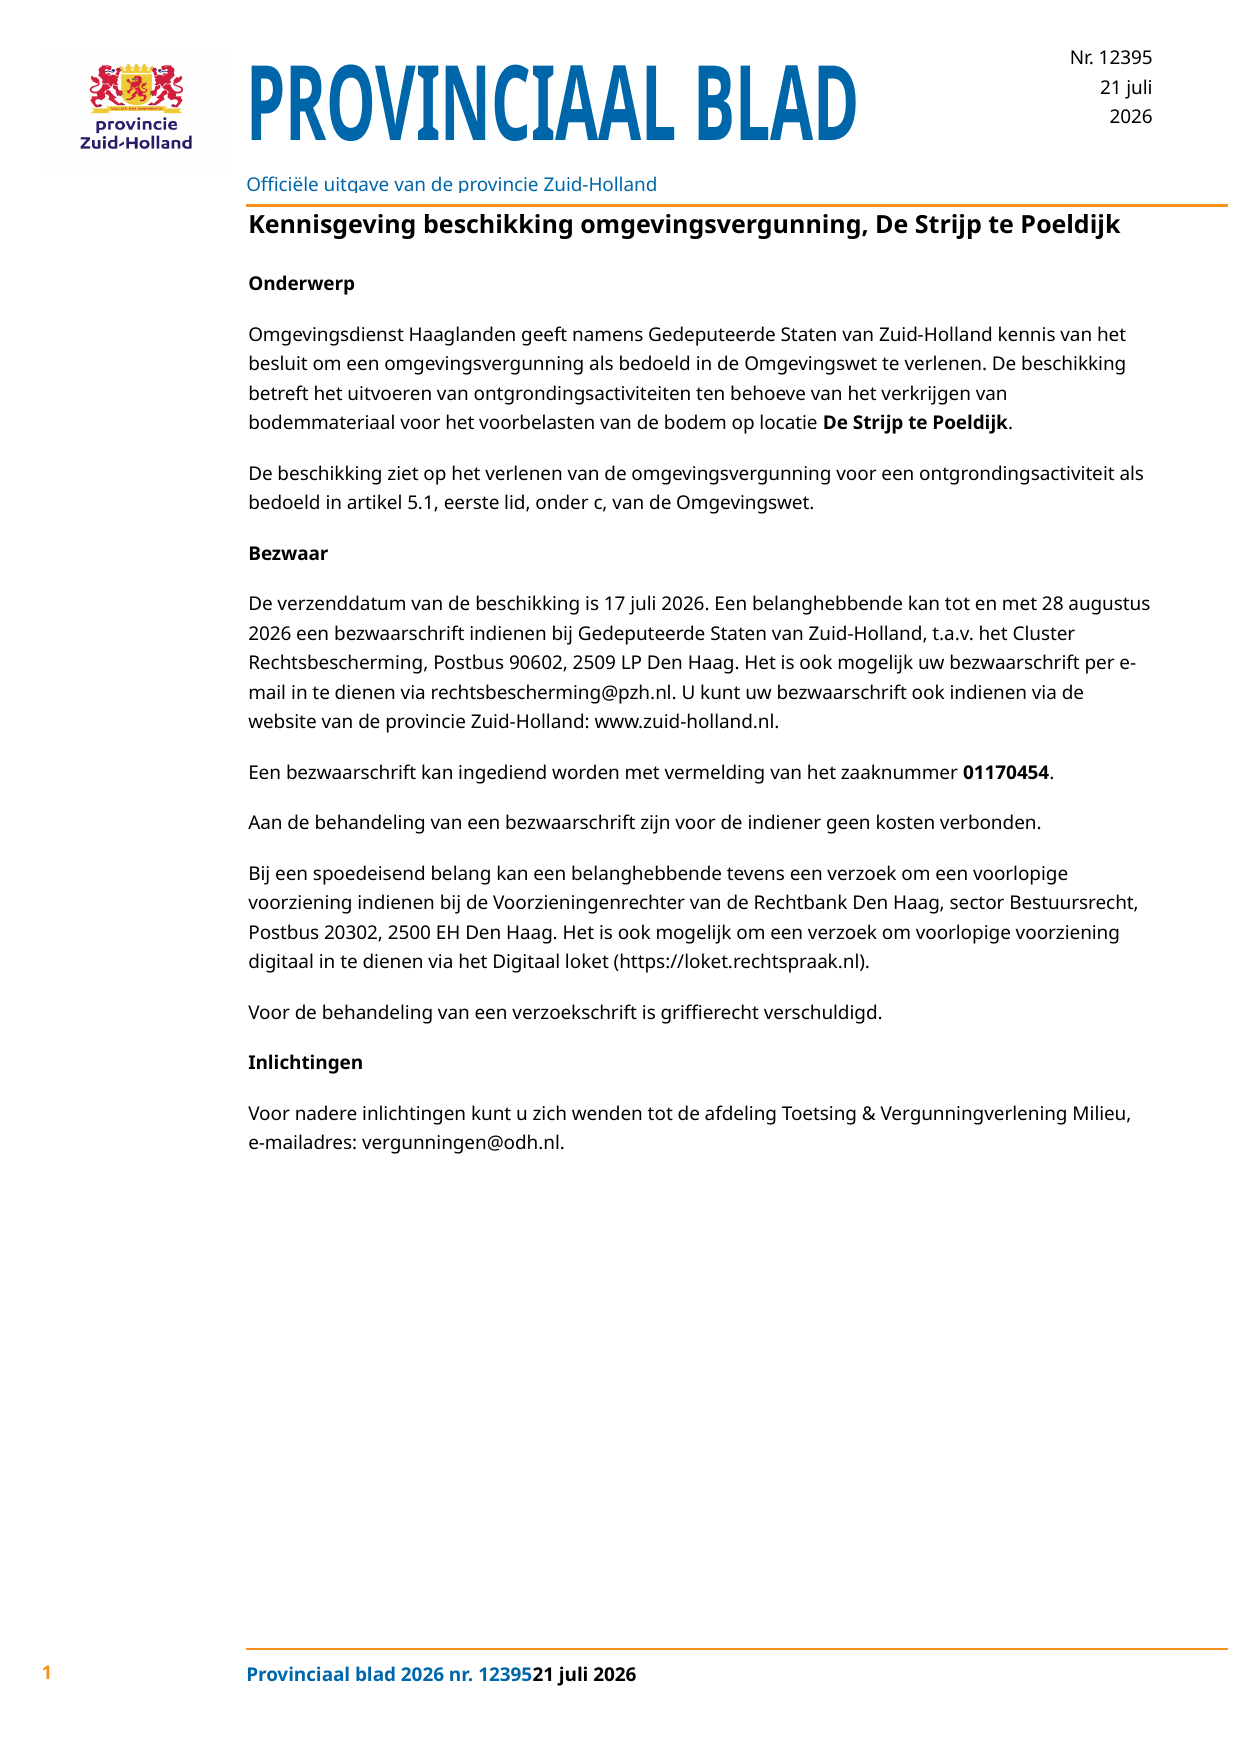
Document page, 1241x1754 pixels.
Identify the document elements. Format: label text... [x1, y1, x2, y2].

text Aan de behandeling van een bezwaarschrift zijn voor de indiener geen kosten verbonden. [248, 809, 1152, 835]
picture [41, 47, 231, 172]
text Een bezwaarschrift kan ingediend worden met vermelding van het zaaknummer 01170454. [248, 759, 1152, 785]
text Inlichtingen [248, 1049, 1152, 1075]
text Voor de behandeling van een verzoekschrift is griffierecht verschuldigd. [248, 999, 1152, 1025]
text De beschikking ziet op het verlenen van de omgevingsvergunning voor een ontgrondingsactiviteit als bedoeld in artikel 5.1, eerste lid, onder c, van de Omgevingswet. [248, 460, 1152, 515]
text Onderwerp [248, 270, 1152, 296]
text Omgevingsdienst Haaglanden geeft namens Gedeputeerde Staten van Zuid-Holland kennis van het besluit om een omgevingsvergunning als bedoeld in de Omgevingswet te verlenen. De beschikking betreft het uitvoeren van ontgrondingsactiviteiten ten behoeve van het verkrijgen van bodemmateriaal voor het voorbelasten van de bodem op locatie De Strijp te Poeldijk. [248, 321, 1152, 435]
text Voor nadere inlichtingen kunt u zich wenden tot de afdeling Toetsing & Vergunningverlening Milieu, e-mailadres: vergunningen@odh.nl. [248, 1100, 1152, 1155]
text Bezwaar [248, 540, 1152, 566]
text De verzenddatum van de beschikking is 17 juli 2026. Een belanghebbende kan tot en met 28 augustus 2026 een bezwaarschrift indienen bij Gedeputeerde Staten van Zuid-Holland, t.a.v. het Cluster Rechtsbescherming, Postbus 90602, 2509 LP Den Haag. Het is ook mogelijk uw bezwaarschrift per e-mail in te dienen via rechtsbescherming@pzh.nl. U kunt uw bezwaarschrift ook indienen via de website van de provincie Zuid-Holland: www.zuid-holland.nl. [248, 590, 1152, 734]
text Kennisgeving beschikking omgevingsvergunning, De Strijp te Poeldijk [248, 207, 1152, 241]
text Bij een spoedeisend belang kan een belanghebbende tevens een verzoek om een voorlopige voorziening indienen bij de Voorzieningenrechter van de Rechtbank Den Haag, sector Bestuursrecht, Postbus 20302, 2500 EH Den Haag. Het is ook mogelijk om een verzoek om voorlopige voorziening digitaal in te dienen via het Digitaal loket (https://loket.rechtspraak.nl). [248, 860, 1152, 974]
